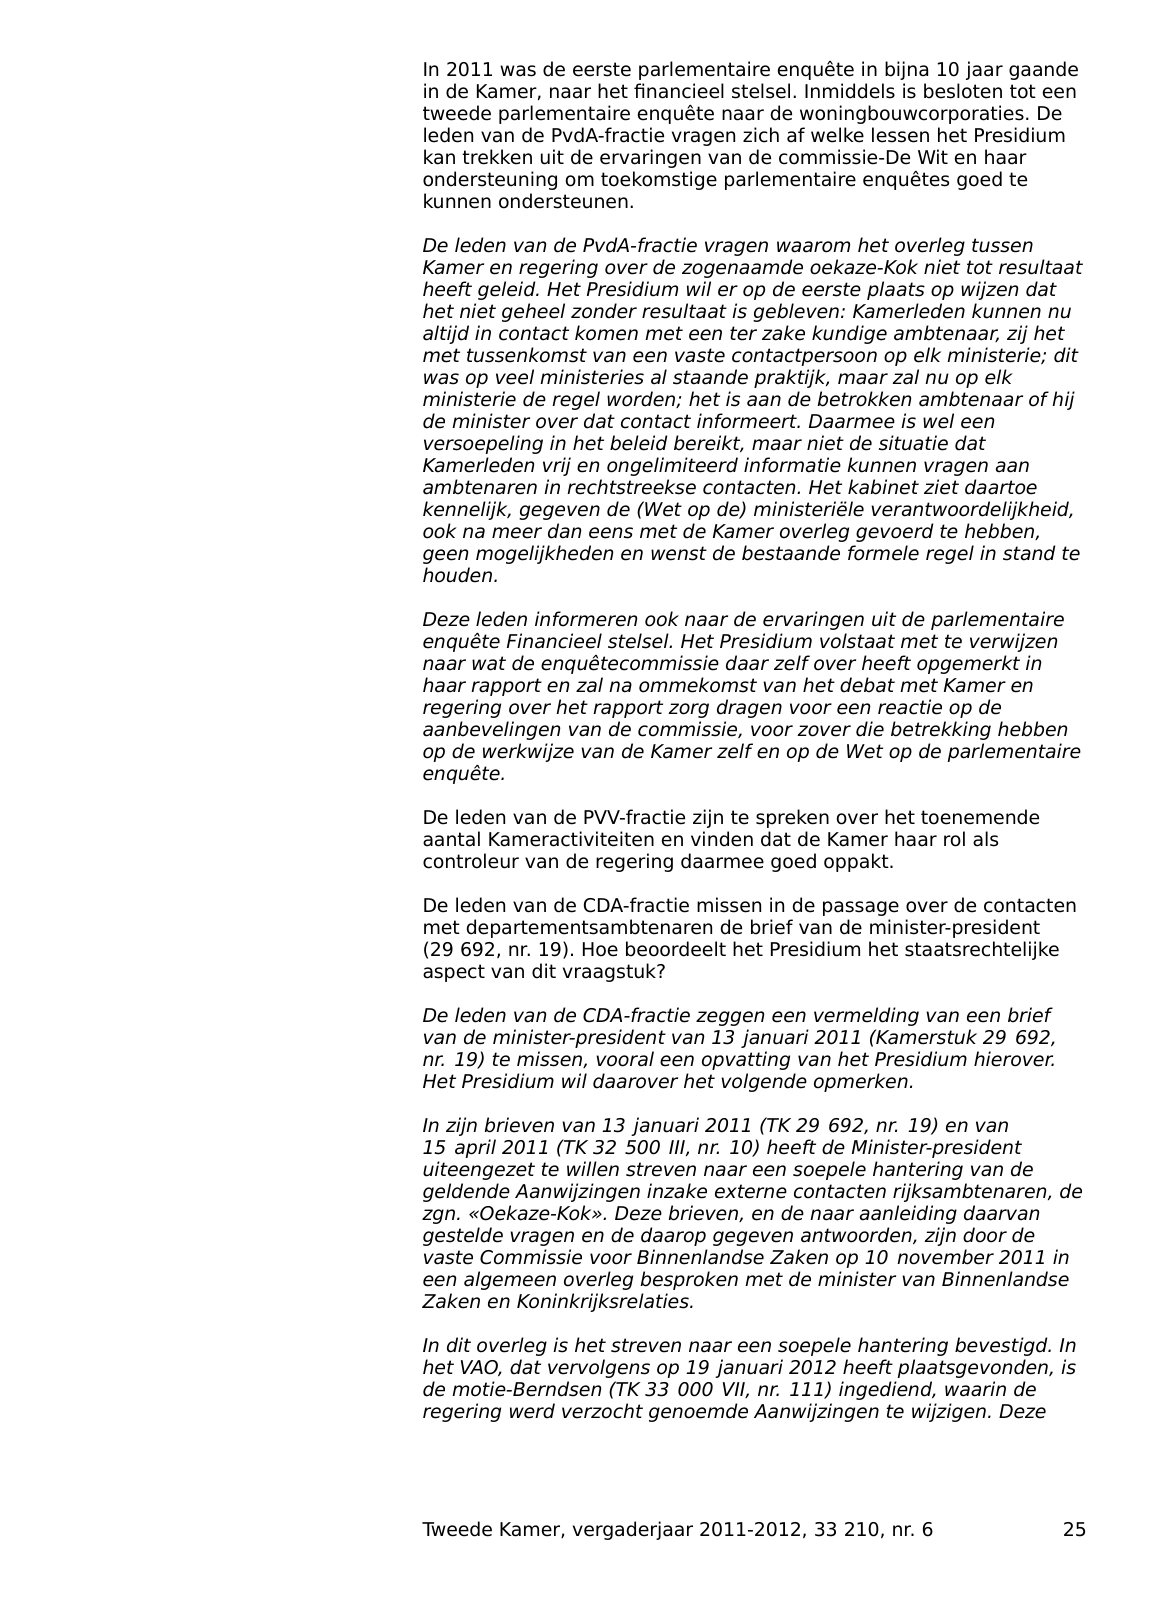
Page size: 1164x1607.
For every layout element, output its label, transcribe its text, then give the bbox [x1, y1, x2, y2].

text De leden van de PVV-fractie zijn te spreken over het toenemende aantal Kameractiviteiten en vinden dat de Kamer haar rol als controleur van de regering daarmee goed oppakt. [422, 807, 1087, 873]
text De leden van de CDA-fractie missen in de passage over de contacten met departementsambtenaren de brief van de minister-president (29 692, nr. 19). Hoe beoordeelt het Presidium het staatsrechtelijke aspect van dit vraagstuk? [422, 895, 1087, 983]
text In 2011 was de eerste parlementaire enquête in bijna 10 jaar gaande in de Kamer, naar het financieel stelsel. Inmiddels is besloten tot een tweede parlementaire enquête naar de woningbouwcorporaties. De leden van de PvdA-fractie vragen zich af welke lessen het Presidium kan trekken uit de ervaringen van de commissie-De Wit en haar ondersteuning om toekomstige parlementaire enquêtes goed te kunnen ondersteunen. [422, 59, 1087, 213]
text De leden van de PvdA-fractie vragen waarom het overleg tussen Kamer en regering over de zogenaamde oekaze-Kok niet tot resultaat heeft geleid. Het Presidium wil er op de eerste plaats op wijzen dat het niet geheel zonder resultaat is gebleven: Kamerleden kunnen nu altijd in contact komen met een ter zake kundige ambtenaar, zij het met tussenkomst van een vaste contactpersoon op elk ministerie; dit was op veel ministeries al staande praktijk, maar zal nu op elk ministerie de regel worden; het is aan de betrokken ambtenaar of hij de minister over dat contact informeert. Daarmee is wel een versoepeling in het beleid bereikt, maar niet de situatie dat Kamerleden vrij en ongelimiteerd informatie kunnen vragen aan ambtenaren in rechtstreekse contacten. Het kabinet ziet daartoe kennelijk, gegeven de (Wet op de) ministeriële verantwoordelijkheid, ook na meer dan eens met de Kamer overleg gevoerd te hebben, geen mogelijkheden en wenst de bestaande formele regel in stand te houden. [422, 235, 1087, 587]
text In zijn brieven van 13 januari 2011 (TK 29 692, nr. 19) en van 15 april 2011 (TK 32 500 III, nr. 10) heeft de Minister-president uiteengezet te willen streven naar een soepele hantering van de geldende Aanwijzingen inzake externe contacten rijksambtenaren, de zgn. «Oekaze-Kok». Deze brieven, en de naar aanleiding daarvan gestelde vragen en de daarop gegeven antwoorden, zijn door de vaste Commissie voor Binnenlandse Zaken op 10 november 2011 in een algemeen overleg besproken met de minister van Binnenlandse Zaken en Koninkrijksrelaties. [422, 1115, 1087, 1313]
text De leden van de CDA-fractie zeggen een vermelding van een brief van de minister-president van 13 januari 2011 (Kamerstuk 29 692, nr. 19) te missen, vooral een opvatting van het Presidium hierover. Het Presidium wil daarover het volgende opmerken. [422, 1005, 1087, 1093]
text In dit overleg is het streven naar een soepele hantering bevestigd. In het VAO, dat vervolgens op 19 januari 2012 heeft plaatsgevonden, is de motie-Berndsen (TK 33 000 VII, nr. 111) ingediend, waarin de regering werd verzocht genoemde Aanwijzingen te wijzigen. Deze [422, 1335, 1087, 1423]
text Deze leden informeren ook naar de ervaringen uit de parlementaire enquête Financieel stelsel. Het Presidium volstaat met te verwijzen naar wat de enquêtecommissie daar zelf over heeft opgemerkt in haar rapport en zal na ommekomst van het debat met Kamer en regering over het rapport zorg dragen voor een reactie op de aanbevelingen van de commissie, voor zover die betrekking hebben op de werkwijze van de Kamer zelf en op de Wet op de parlementaire enquête. [422, 609, 1087, 785]
